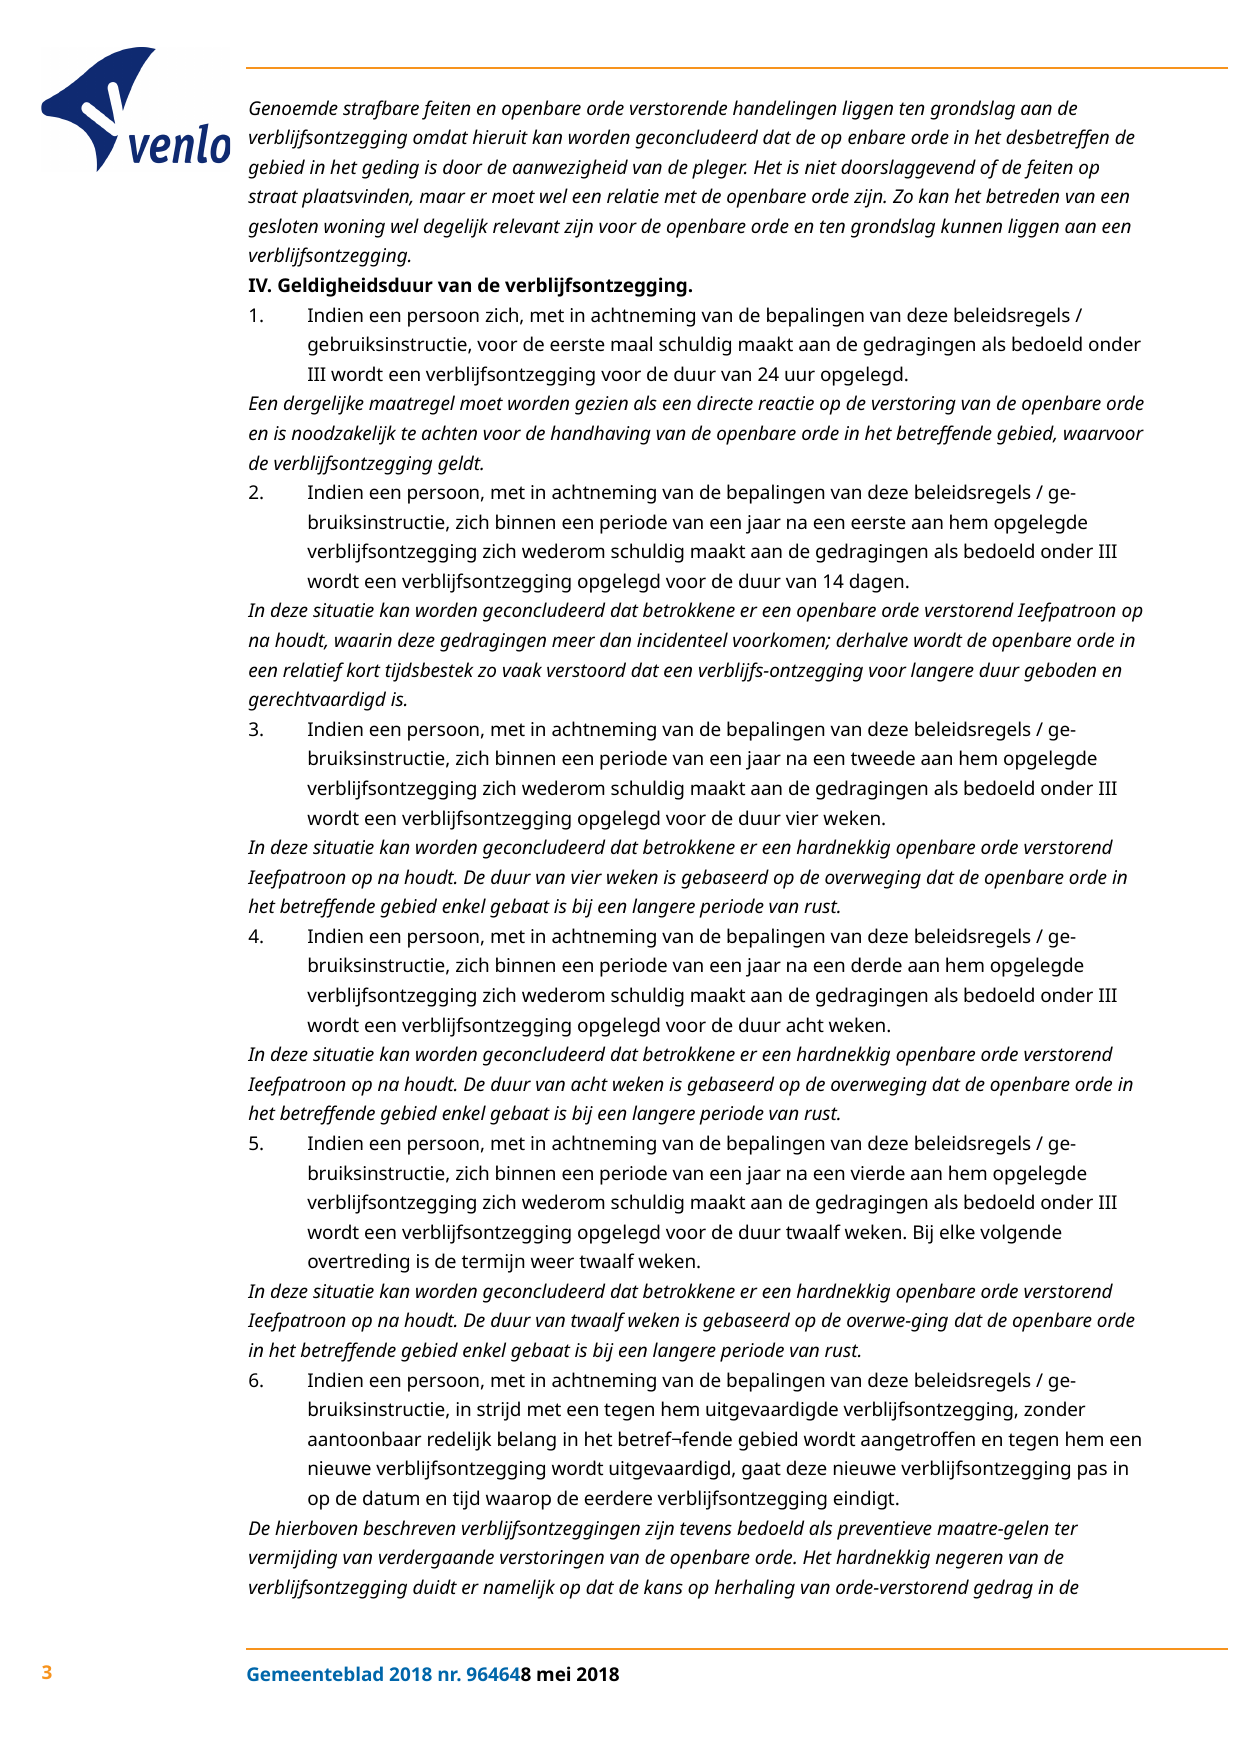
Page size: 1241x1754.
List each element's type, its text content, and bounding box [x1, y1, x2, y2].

list Indien een persoon, met in achtneming van de bepalingen van deze beleidsregels / ge-bruiksinstructie, in strijd met een tegen hem uitgevaardigde verblijfsontzegging, zonder aantoonbaar redelijk belang in het betref¬fende gebied wordt aangetroffen en tegen hem een nieuwe verblijfsontzegging wordt uitgevaardigd, gaat deze nieuwe verblijfsontzegging pas in op de datum en tijd waarop de eerdere verblijfsontzegging eindigt. [248, 1367, 1152, 1511]
text Genoemde strafbare feiten en openbare orde verstorende handelingen liggen ten grondslag aan de verblijfsontzegging omdat hieruit kan worden geconcludeerd dat de op enbare orde in het desbetreffen de gebied in het geding is door de aanwezigheid van de pleger. Het is niet doorslaggevend of de feiten op straat plaatsvinden, maar er moet wel een relatie met de openbare orde zijn. Zo kan het betreden van een gesloten woning wel degelijk relevant zijn voor de openbare orde en ten grondslag kunnen liggen aan een verblijfsontzegging. [248, 95, 1152, 268]
list Indien een persoon, met in achtneming van de bepalingen van deze beleidsregels / ge-bruiksinstructie, zich binnen een periode van een jaar na een eerste aan hem opgelegde verblijfsontzegging zich wederom schuldig maakt aan de gedragingen als bedoeld onder III wordt een verblijfsontzegging opgelegd voor de duur van 14 dagen. [248, 479, 1152, 594]
picture [41, 47, 231, 172]
text IV. Geldigheidsduur van de verblijfsontzegging. [248, 272, 1152, 298]
list Indien een persoon, met in achtneming van de bepalingen van deze beleidsregels / ge-bruiksinstructie, zich binnen een periode van een jaar na een tweede aan hem opgelegde verblijfsontzegging zich wederom schuldig maakt aan de gedragingen als bedoeld onder III wordt een verblijfsontzegging opgelegd voor de duur vier weken. [248, 716, 1152, 831]
text In deze situatie kan worden geconcludeerd dat betrokkene er een openbare orde verstorend Ieefpatroon op na houdt, waarin deze gedragingen meer dan incidenteel voorkomen; derhalve wordt de openbare orde in een relatief kort tijdsbestek zo vaak verstoord dat een verblijfs-ontzegging voor langere duur geboden en gerechtvaardigd is. [248, 598, 1152, 712]
list Indien een persoon, met in achtneming van de bepalingen van deze beleidsregels / ge-bruiksinstructie, zich binnen een periode van een jaar na een vierde aan hem opgelegde verblijfsontzegging zich wederom schuldig maakt aan de gedragingen als bedoeld onder III wordt een verblijfsontzegging opgelegd voor de duur twaalf weken. Bij elke volgende overtreding is de termijn weer twaalf weken. [248, 1130, 1152, 1274]
text In deze situatie kan worden geconcludeerd dat betrokkene er een hardnekkig openbare orde verstorend Ieefpatroon op na houdt. De duur van twaalf weken is gebaseerd op de overwe-ging dat de openbare orde in het betreffende gebied enkel gebaat is bij een langere periode van rust. [248, 1278, 1152, 1363]
text In deze situatie kan worden geconcludeerd dat betrokkene er een hardnekkig openbare orde verstorend Ieefpatroon op na houdt. De duur van vier weken is gebaseerd op de overweging dat de openbare orde in het betreffende gebied enkel gebaat is bij een langere periode van rust. [248, 834, 1152, 919]
text De hierboven beschreven verblijfsontzeggingen zijn tevens bedoeld als preventieve maatre-gelen ter vermijding van verdergaande verstoringen van de openbare orde. Het hardnekkig negeren van de verblijfsontzegging duidt er namelijk op dat de kans op herhaling van orde-verstorend gedrag in de [248, 1515, 1152, 1600]
list Indien een persoon zich, met in achtneming van de bepalingen van deze beleidsregels / gebruiksinstructie, voor de eerste maal schuldig maakt aan de gedragingen als bedoeld onder III wordt een verblijfsontzegging voor de duur van 24 uur opgelegd. [248, 302, 1152, 387]
text Een dergelijke maatregel moet worden gezien als een directe reactie op de verstoring van de openbare orde en is noodzakelijk te achten voor de handhaving van de openbare orde in het betreffende gebied, waarvoor de verblijfsontzegging geldt. [248, 391, 1152, 476]
text In deze situatie kan worden geconcludeerd dat betrokkene er een hardnekkig openbare orde verstorend Ieefpatroon op na houdt. De duur van acht weken is gebaseerd op de overweging dat de openbare orde in het betreffende gebied enkel gebaat is bij een langere periode van rust. [248, 1041, 1152, 1126]
list Indien een persoon, met in achtneming van de bepalingen van deze beleidsregels / ge-bruiksinstructie, zich binnen een periode van een jaar na een derde aan hem opgelegde verblijfsontzegging zich wederom schuldig maakt aan de gedragingen als bedoeld onder III wordt een verblijfsontzegging opgelegd voor de duur acht weken. [248, 923, 1152, 1038]
